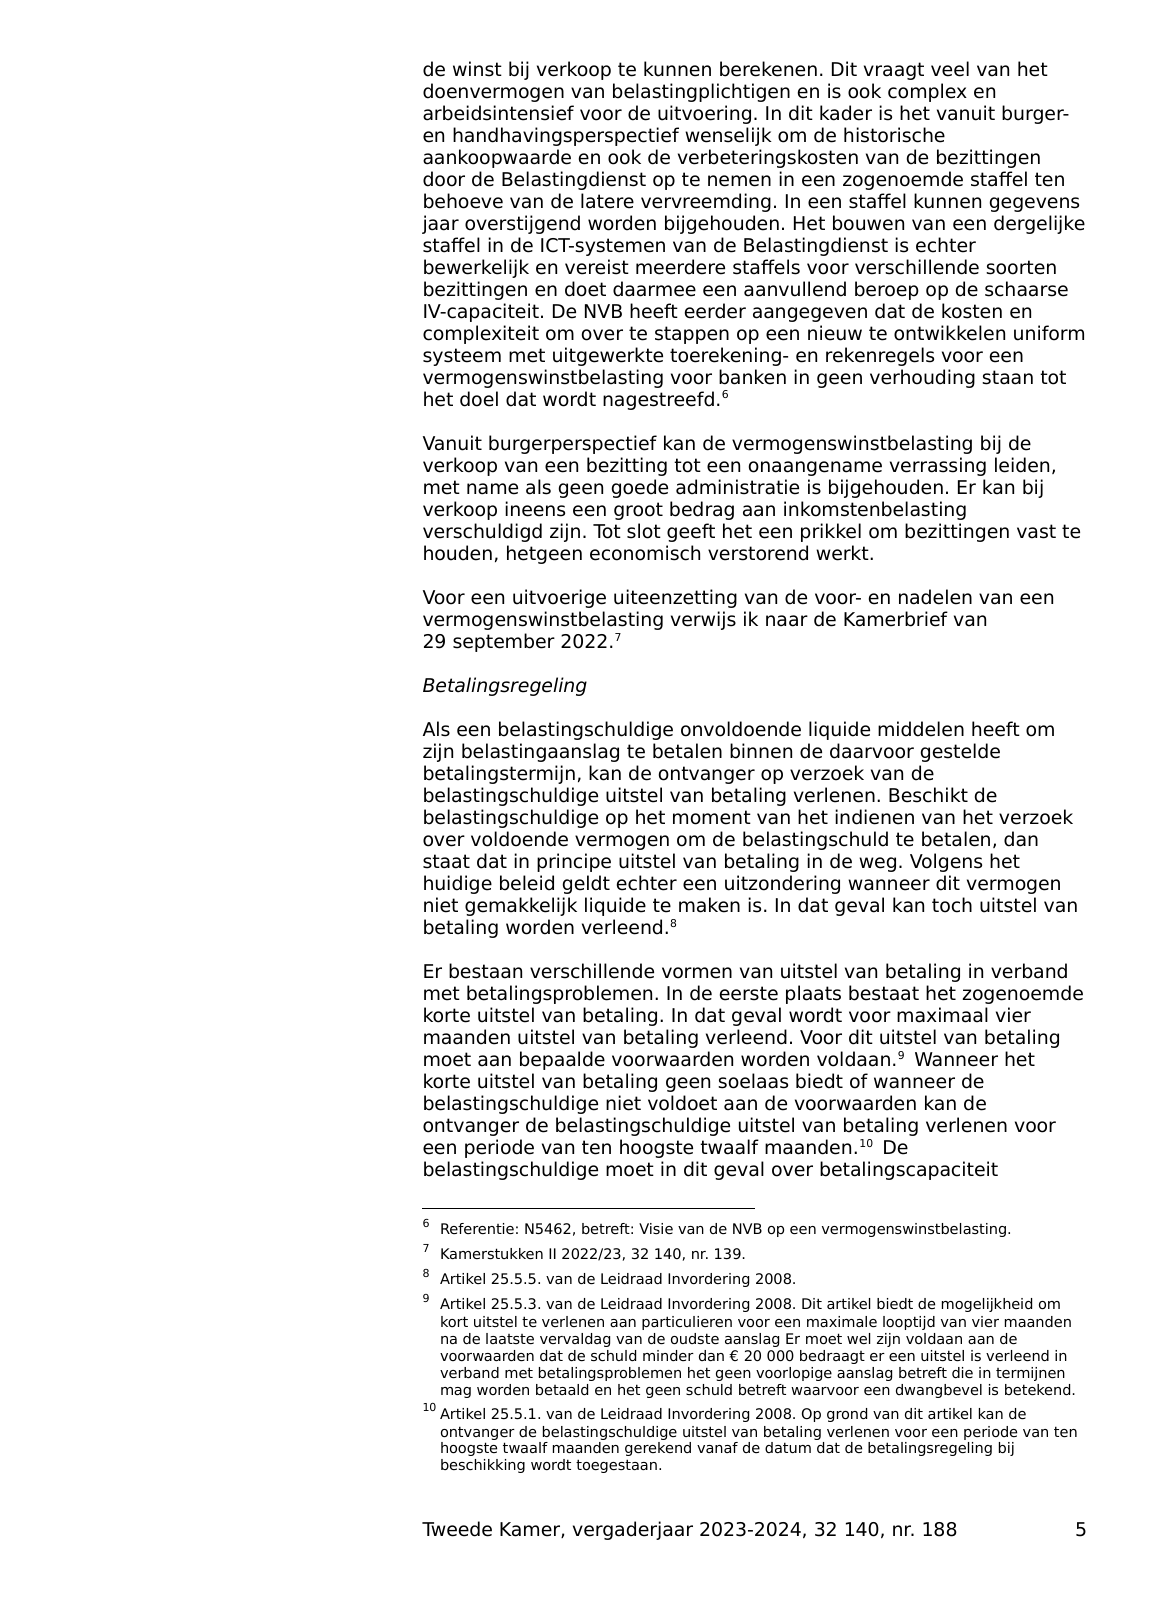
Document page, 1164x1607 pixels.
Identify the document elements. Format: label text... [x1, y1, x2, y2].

text Artikel 25.5.1. van de Leidraad Invordering 2008. Op grond van dit artikel kan de ontvanger de belastingschuldige uitstel van betaling verlenen voor een periode van ten hoogste twaalf maanden gerekend vanaf de datum dat de betalingsregeling bij beschikking wordt toegestaan. [422, 1402, 1087, 1474]
text Artikel 25.5.3. van de Leidraad Invordering 2008. Dit artikel biedt de mogelijkheid om kort uitstel te verlenen aan particulieren voor een maximale looptijd van vier maanden na de laatste vervaldag van de oudste aanslag Er moet wel zijn voldaan aan de voorwaarden dat de schuld minder dan € 20 000 bedraagt er een uitstel is verleend in verband met betalingsproblemen het geen voorlopige aanslag betreft die in termijnen mag worden betaald en het geen schuld betreft waarvoor een dwangbevel is betekend. [422, 1292, 1087, 1399]
subtitle Betalingsregeling [422, 675, 1087, 697]
text de winst bij verkoop te kunnen berekenen. Dit vraagt veel van het doenvermogen van belastingplichtigen en is ook complex en arbeidsintensief voor de uitvoering. In dit kader is het vanuit burger- en handhavingsperspectief wenselijk om de historische aankoopwaarde en ook de verbeteringskosten van de bezittingen door de Belastingdienst op te nemen in een zogenoemde staffel ten behoeve van de latere vervreemding. In een staffel kunnen gegevens jaar overstijgend worden bijgehouden. Het bouwen van een dergelijke staffel in de ICT-systemen van de Belastingdienst is echter bewerkelijk en vereist meerdere staffels voor verschillende soorten bezittingen en doet daarmee een aanvullend beroep op de schaarse IV-capaciteit. De NVB heeft eerder aangegeven dat de kosten en complexiteit om over te stappen op een nieuw te ontwikkelen uniform systeem met uitgewerkte toerekening- en rekenregels voor een vermogenswinstbelasting voor banken in geen verhouding staan tot het doel dat wordt nagestreefd. [422, 59, 1087, 411]
text Voor een uitvoerige uiteenzetting van de voor- en nadelen van een vermogenswinstbelasting verwijs ik naar de Kamerbrief van 29 september 2022. [422, 587, 1087, 653]
text Vanuit burgerperspectief kan de vermogenswinstbelasting bij de verkoop van een bezitting tot een onaangename verrassing leiden, met name als geen goede administratie is bijgehouden. Er kan bij verkoop ineens een groot bedrag aan inkomstenbelasting verschuldigd zijn. Tot slot geeft het een prikkel om bezittingen vast te houden, hetgeen economisch verstorend werkt. [422, 433, 1087, 565]
text Er bestaan verschillende vormen van uitstel van betaling in verband met betalingsproblemen. In de eerste plaats bestaat het zogenoemde korte uitstel van betaling. In dat geval wordt voor maximaal vier maanden uitstel van betaling verleend. Voor dit uitstel van betaling moet aan bepaalde voorwaarden worden voldaan. Wanneer het korte uitstel van betaling geen soelaas biedt of wanneer de belastingschuldige niet voldoet aan de voorwaarden kan de ontvanger de belastingschuldige uitstel van betaling verlenen voor een periode van ten hoogste twaalf maanden. De belastingschuldige moet in dit geval over betalingscapaciteit [422, 961, 1087, 1181]
text Als een belastingschuldige onvoldoende liquide middelen heeft om zijn belastingaanslag te betalen binnen de daarvoor gestelde betalingstermijn, kan de ontvanger op verzoek van de belastingschuldige uitstel van betaling verlenen. Beschikt de belastingschuldige op het moment van het indienen van het verzoek over voldoende vermogen om de belastingschuld te betalen, dan staat dat in principe uitstel van betaling in de weg. Volgens het huidige beleid geldt echter een uitzondering wanneer dit vermogen niet gemakkelijk liquide te maken is. In dat geval kan toch uitstel van betaling worden verleend. [422, 719, 1087, 939]
text Referentie: N5462, betreft: Visie van de NVB op een vermogenswinstbelasting. [422, 1217, 1087, 1239]
text Artikel 25.5.5. van de Leidraad Invordering 2008. [422, 1267, 1087, 1289]
text Kamerstukken II 2022/23, 32 140, nr. 139. [422, 1242, 1087, 1264]
